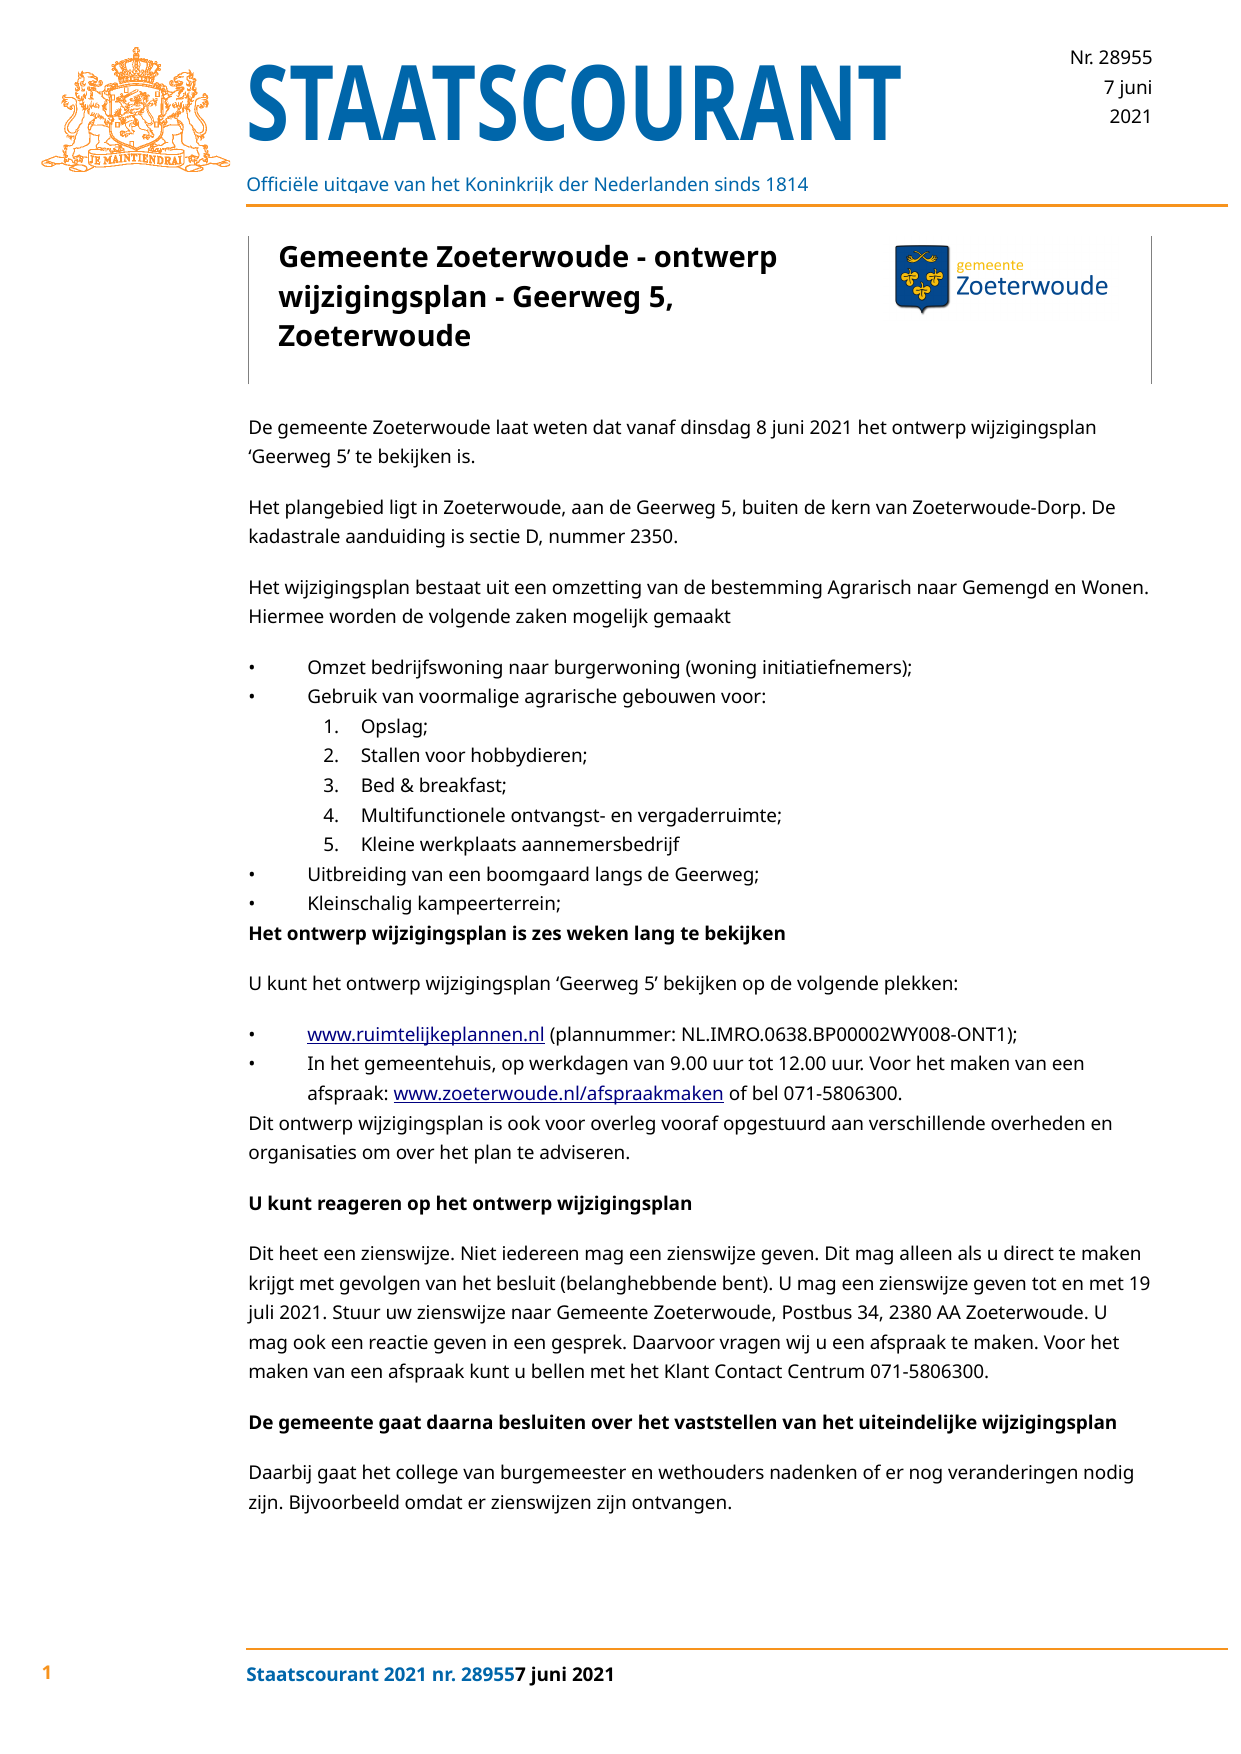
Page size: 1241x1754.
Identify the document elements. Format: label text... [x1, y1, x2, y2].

picture [41, 47, 231, 172]
text Dit ontwerp wijzigingsplan is ook voor overleg vooraf opgestuurd aan verschillende overheden en organisaties om over het plan te adviseren. [248, 1110, 1152, 1165]
list www.ruimtelijkeplannen.nl (plannummer: NL.IMRO.0638.BP00002WY008-ONT1); [248, 1021, 1152, 1047]
text U kunt reageren op het ontwerp wijzigingsplan [248, 1190, 1152, 1216]
list Uitbreiding van een boomgaard langs de Geerweg; [248, 861, 1152, 887]
text Het plangebied ligt in Zoeterwoude, aan de Geerweg 5, buiten de kern van Zoeterwoude-Dorp. De kadastrale aanduiding is sectie D, nummer 2350. [248, 494, 1152, 549]
text De gemeente gaat daarna besluiten over het vaststellen van het uiteindelijke wijzigingsplan [248, 1409, 1152, 1435]
picture [882, 236, 1119, 321]
list Multifunctionele ontvangst- en vergaderruimte; [323, 802, 1152, 828]
text U kunt het ontwerp wijzigingsplan ‘Geerweg 5’ bekijken op de volgende plekken: [248, 971, 1152, 996]
list Gebruik van voormalige agrarische gebouwen voor: [248, 683, 1152, 709]
list Stallen voor hobbydieren; [323, 743, 1152, 768]
list Kleine werkplaats aannemersbedrijf [323, 831, 1152, 857]
text De gemeente Zoeterwoude laat weten dat vanaf dinsdag 8 juni 2021 het ontwerp wijzigingsplan ‘Geerweg 5’ te bekijken is. [248, 414, 1152, 469]
table_header Gemeente Zoeterwoude - ontwerp wijzigingsplan - Geerweg 5, Zoeterwoude [249, 236, 850, 384]
table_header [850, 236, 1151, 384]
text Het ontwerp wijzigingsplan is zes weken lang te bekijken [248, 920, 1152, 946]
list Bed & breakfast; [323, 772, 1152, 798]
list Opslag; [323, 713, 1152, 739]
list In het gemeentehuis, op werkdagen van 9.00 uur tot 12.00 uur. Voor het maken van een afspraak: www.zoeterwoude.nl/afspraakmaken of bel 071-5806300. [248, 1051, 1152, 1106]
text Het wijzigingsplan bestaat uit een omzetting van de bestemming Agrarisch naar Gemengd en Wonen. Hiermee worden de volgende zaken mogelijk gemaakt [248, 574, 1152, 629]
list Kleinschalig kampeerterrein; [248, 891, 1152, 916]
text Daarbij gaat het college van burgemeester en wethouders nadenken of er nog veranderingen nodig zijn. Bijvoorbeeld omdat er zienswijzen zijn ontvangen. [248, 1459, 1152, 1515]
list Omzet bedrijfswoning naar burgerwoning (woning initiatiefnemers); [248, 654, 1152, 680]
text Dit heet een zienswijze. Niet iedereen mag een zienswijze geven. Dit mag alleen als u direct te maken krijgt met gevolgen van het besluit (belanghebbende bent). U mag een zienswijze geven tot en met 19 juli 2021. Stuur uw zienswijze naar Gemeente Zoeterwoude, Postbus 34, 2380 AA Zoeterwoude. U mag ook een reactie geven in een gesprek. Daarvoor vragen wij u een afspraak te maken. Voor het maken van een afspraak kunt u bellen met het Klant Contact Centrum 071-5806300. [248, 1240, 1152, 1384]
